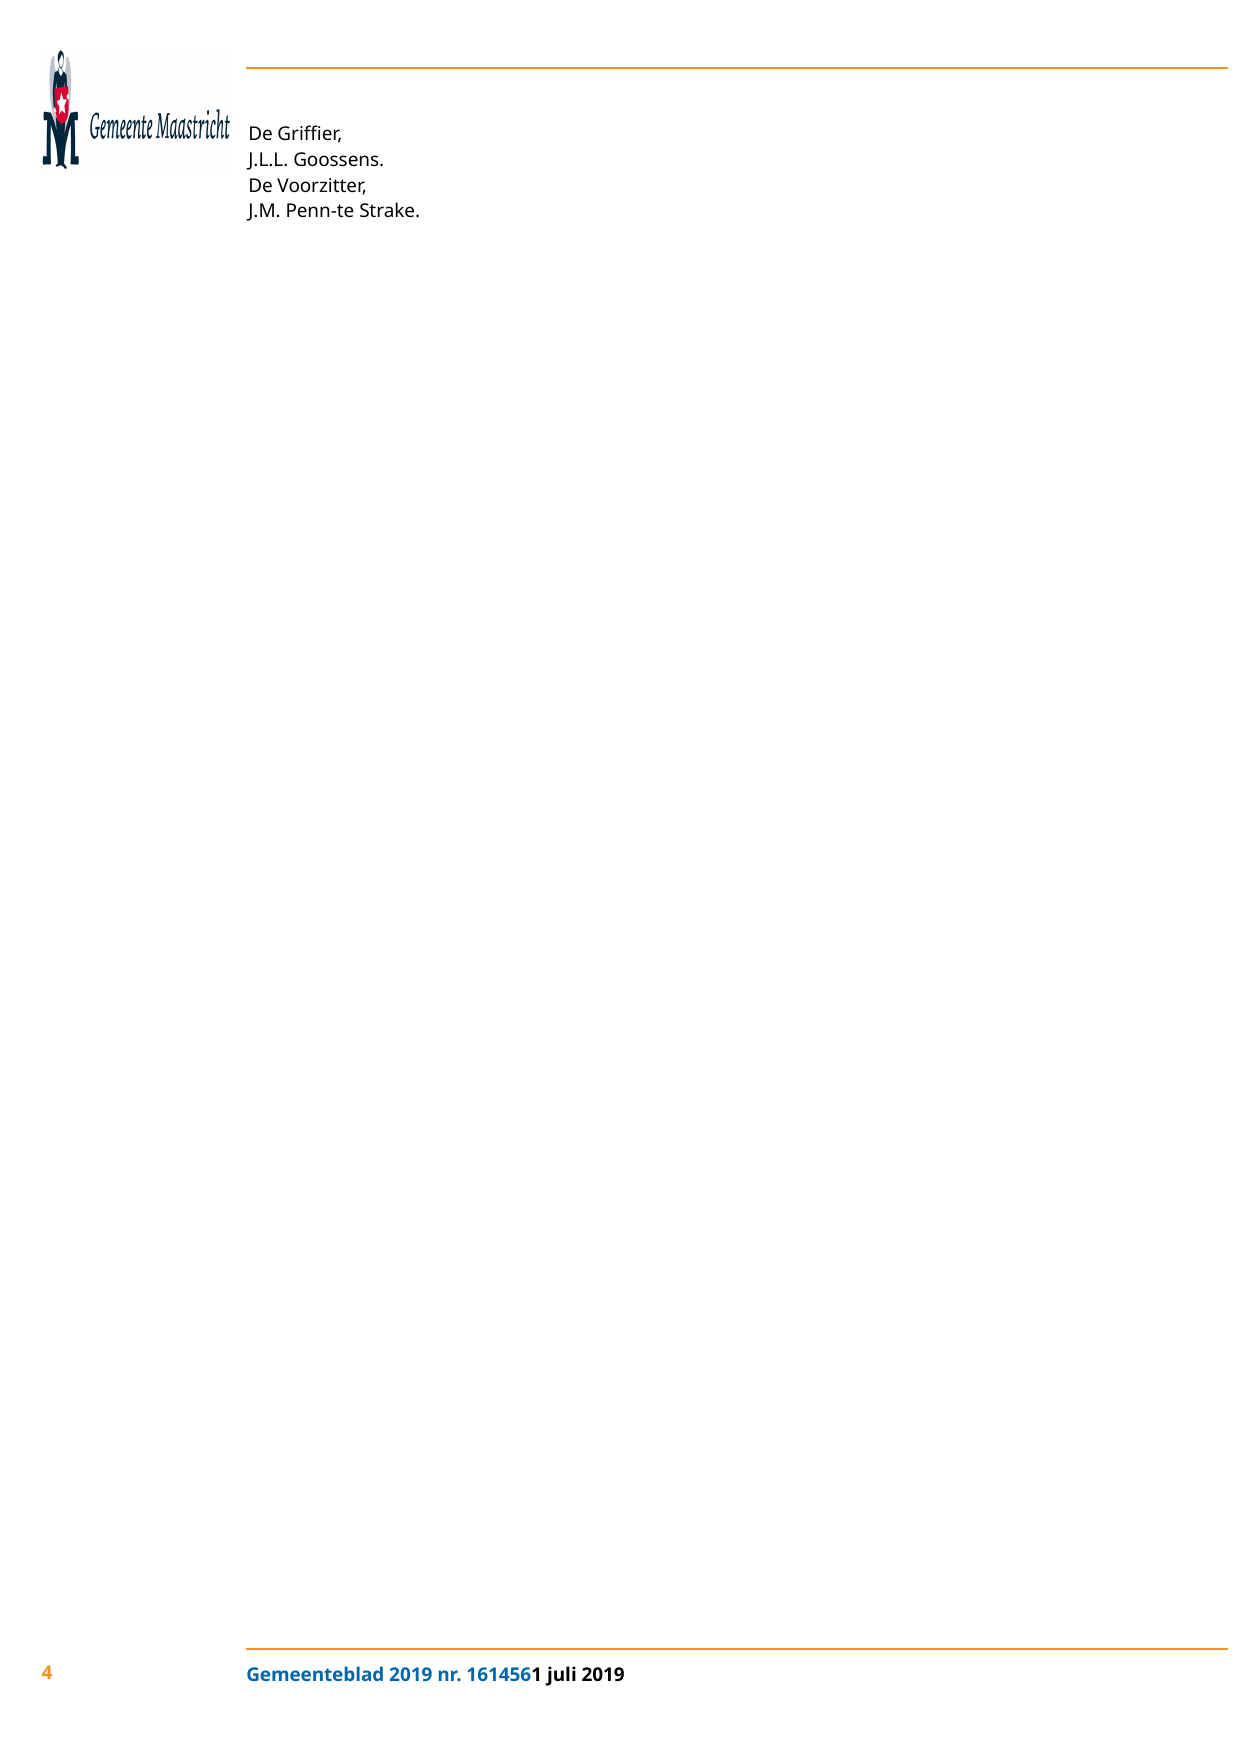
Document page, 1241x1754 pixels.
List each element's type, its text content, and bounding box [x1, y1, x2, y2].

picture [41, 47, 231, 172]
text De Voorzitter, [248, 172, 1152, 198]
text De Griffier, [248, 121, 1152, 146]
text J.L.L. Goossens. [248, 146, 1152, 172]
text J.M. Penn-te Strake. [248, 198, 1152, 223]
